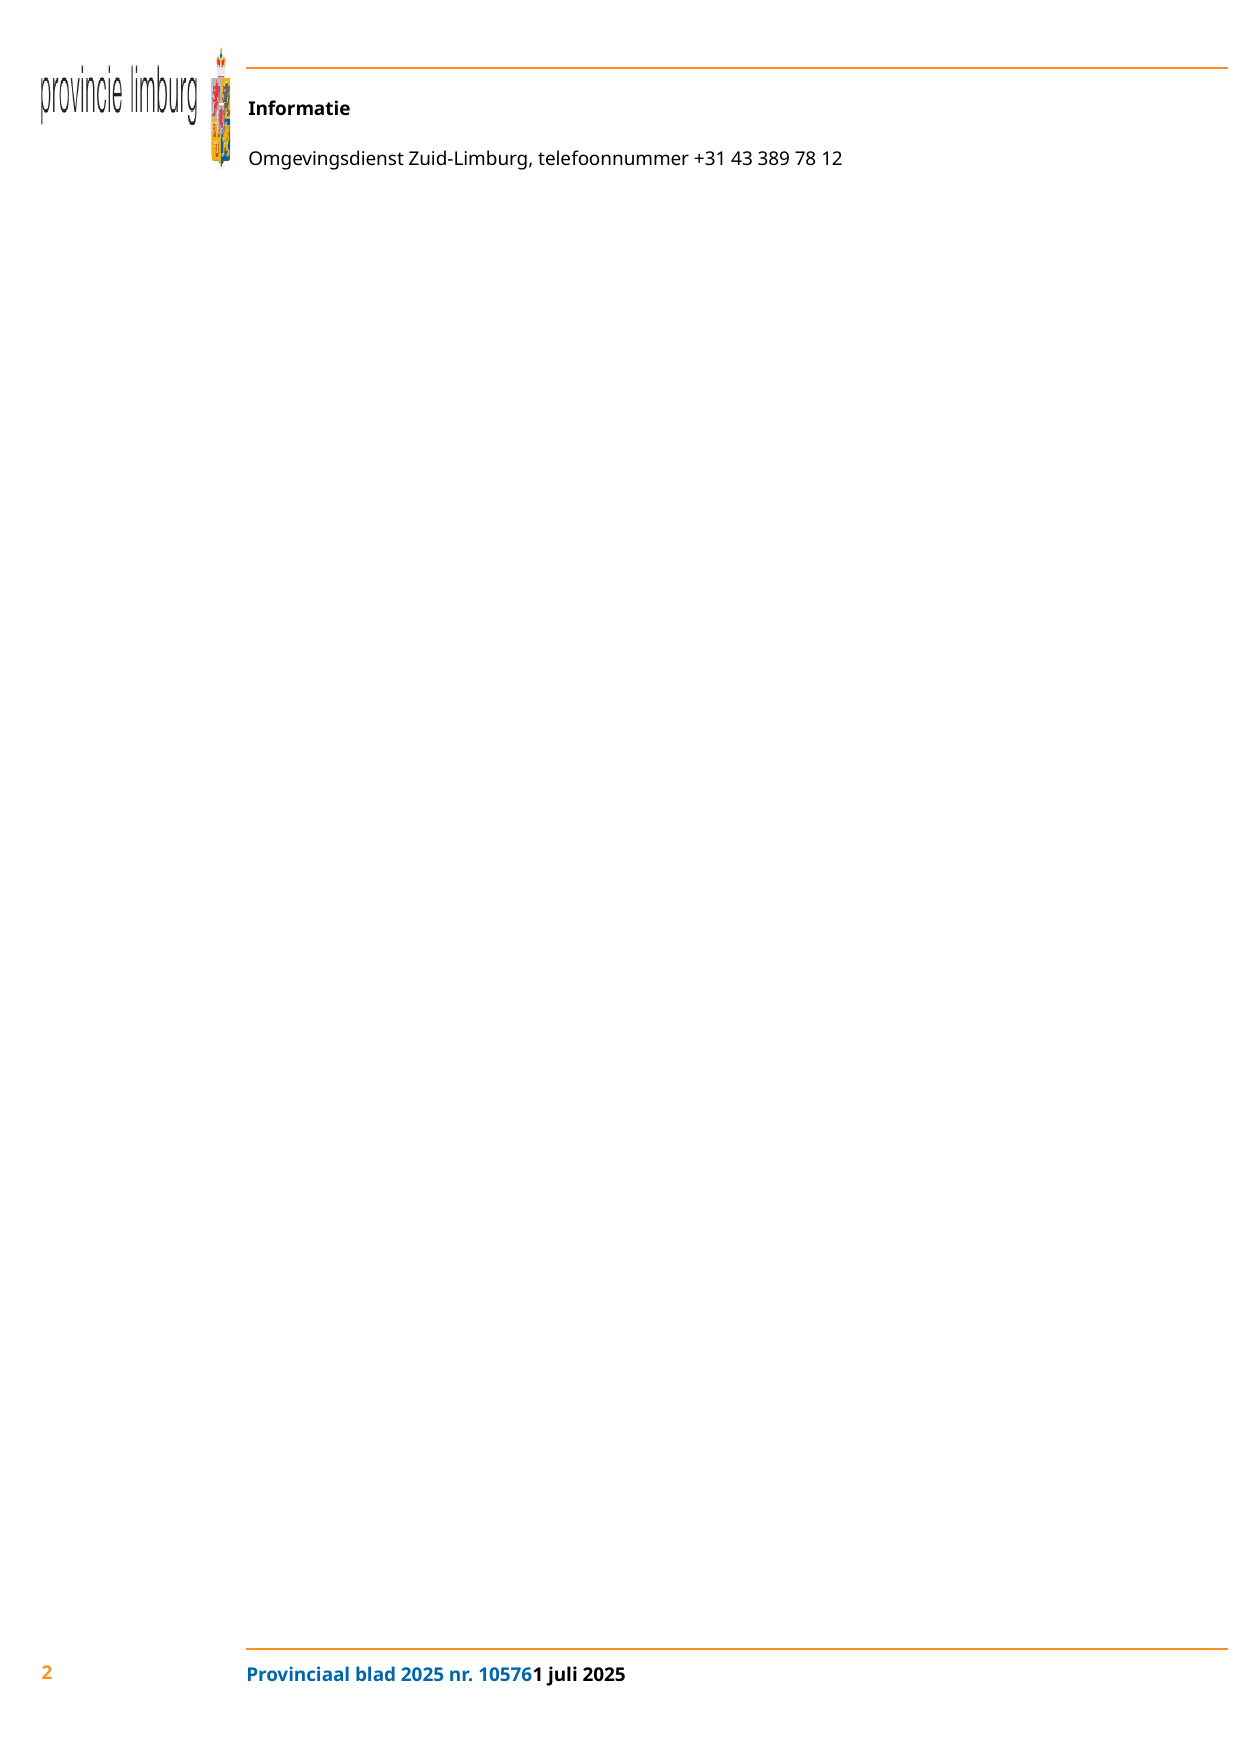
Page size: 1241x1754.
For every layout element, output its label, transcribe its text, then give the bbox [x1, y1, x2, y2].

text Informatie [248, 95, 1152, 121]
text Omgevingsdienst Zuid-Limburg, telefoonnummer +31 43 389 78 12 [248, 145, 1152, 171]
picture [41, 47, 231, 172]
